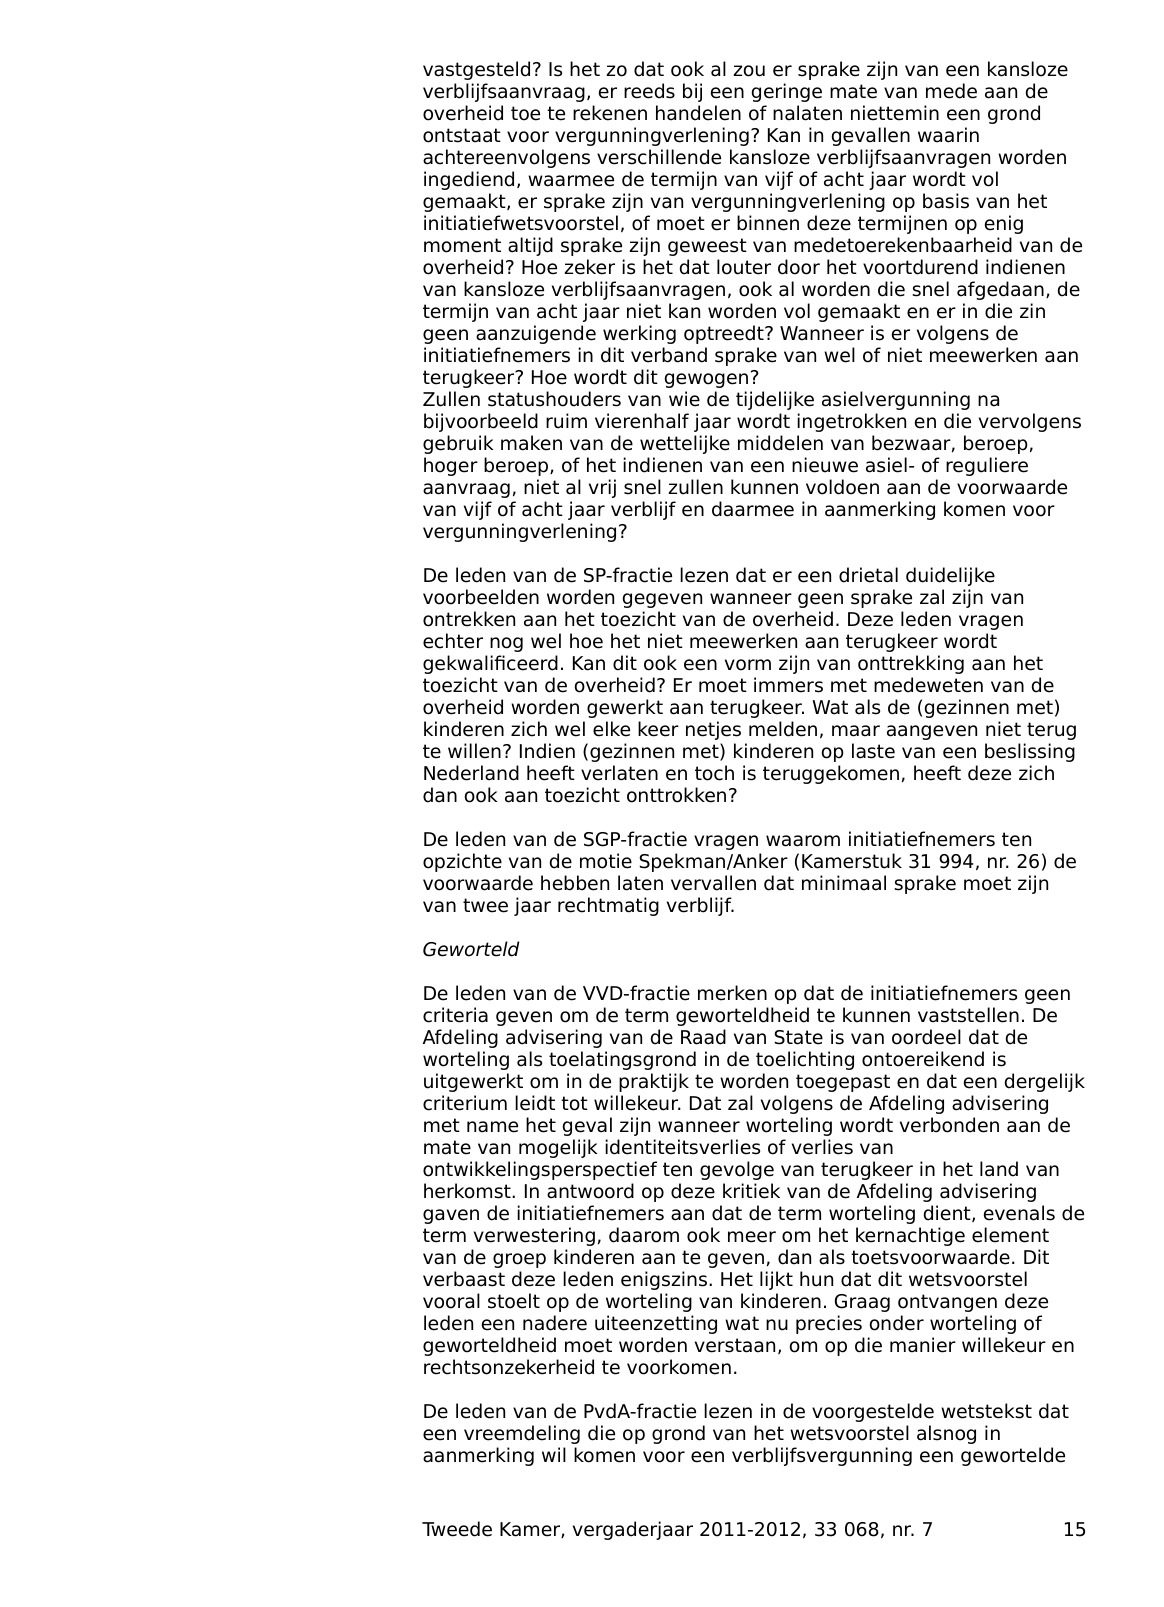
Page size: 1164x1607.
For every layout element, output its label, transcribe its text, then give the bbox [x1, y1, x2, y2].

text De leden van de PvdA-fractie lezen in de voorgestelde wetstekst dat een vreemdeling die op grond van het wetsvoorstel alsnog in aanmerking wil komen voor een verblijfsvergunning een gewortelde [422, 1401, 1087, 1467]
text vastgesteld? Is het zo dat ook al zou er sprake zijn van een kansloze verblijfsaanvraag, er reeds bij een geringe mate van mede aan de overheid toe te rekenen handelen of nalaten niettemin een grond ontstaat voor vergunningverlening? Kan in gevallen waarin achtereenvolgens verschillende kansloze verblijfsaanvragen worden ingediend, waarmee de termijn van vijf of acht jaar wordt vol gemaakt, er sprake zijn van vergunningverlening op basis van het initiatiefwetsvoorstel, of moet er binnen deze termijnen op enig moment altijd sprake zijn geweest van medetoerekenbaarheid van de overheid? Hoe zeker is het dat louter door het voortdurend indienen van kansloze verblijfsaanvragen, ook al worden die snel afgedaan, de termijn van acht jaar niet kan worden vol gemaakt en er in die zin geen aanzuigende werking optreedt? Wanneer is er volgens de initiatiefnemers in dit verband sprake van wel of niet meewerken aan terugkeer? Hoe wordt dit gewogen? [422, 59, 1087, 389]
subtitle Geworteld [422, 939, 1087, 961]
text De leden van de SP-fractie lezen dat er een drietal duidelijke voorbeelden worden gegeven wanneer geen sprake zal zijn van ontrekken aan het toezicht van de overheid. Deze leden vragen echter nog wel hoe het niet meewerken aan terugkeer wordt gekwalificeerd. Kan dit ook een vorm zijn van onttrekking aan het toezicht van de overheid? Er moet immers met medeweten van de overheid worden gewerkt aan terugkeer. Wat als de (gezinnen met) kinderen zich wel elke keer netjes melden, maar aangeven niet terug te willen? Indien (gezinnen met) kinderen op laste van een beslissing Nederland heeft verlaten en toch is teruggekomen, heeft deze zich dan ook aan toezicht onttrokken? [422, 565, 1087, 807]
text Zullen statushouders van wie de tijdelijke asielvergunning na bijvoorbeeld ruim vierenhalf jaar wordt ingetrokken en die vervolgens gebruik maken van de wettelijke middelen van bezwaar, beroep, hoger beroep, of het indienen van een nieuwe asiel- of reguliere aanvraag, niet al vrij snel zullen kunnen voldoen aan de voorwaarde van vijf of acht jaar verblijf en daarmee in aanmerking komen voor vergunningverlening? [422, 389, 1087, 543]
text De leden van de SGP-fractie vragen waarom initiatiefnemers ten opzichte van de motie Spekman/Anker (Kamerstuk 31 994, nr. 26) de voorwaarde hebben laten vervallen dat minimaal sprake moet zijn van twee jaar rechtmatig verblijf. [422, 829, 1087, 917]
text De leden van de VVD-fractie merken op dat de initiatiefnemers geen criteria geven om de term geworteldheid te kunnen vaststellen. De Afdeling advisering van de Raad van State is van oordeel dat de worteling als toelatingsgrond in de toelichting ontoereikend is uitgewerkt om in de praktijk te worden toegepast en dat een dergelijk criterium leidt tot willekeur. Dat zal volgens de Afdeling advisering met name het geval zijn wanneer worteling wordt verbonden aan de mate van mogelijk identiteitsverlies of verlies van ontwikkelingsperspectief ten gevolge van terugkeer in het land van herkomst. In antwoord op deze kritiek van de Afdeling advisering gaven de initiatiefnemers aan dat de term worteling dient, evenals de term verwestering, daarom ook meer om het kernachtige element van de groep kinderen aan te geven, dan als toetsvoorwaarde. Dit verbaast deze leden enigszins. Het lijkt hun dat dit wetsvoorstel vooral stoelt op de worteling van kinderen. Graag ontvangen deze leden een nadere uiteenzetting wat nu precies onder worteling of geworteldheid moet worden verstaan, om op die manier willekeur en rechtsonzekerheid te voorkomen. [422, 983, 1087, 1379]
